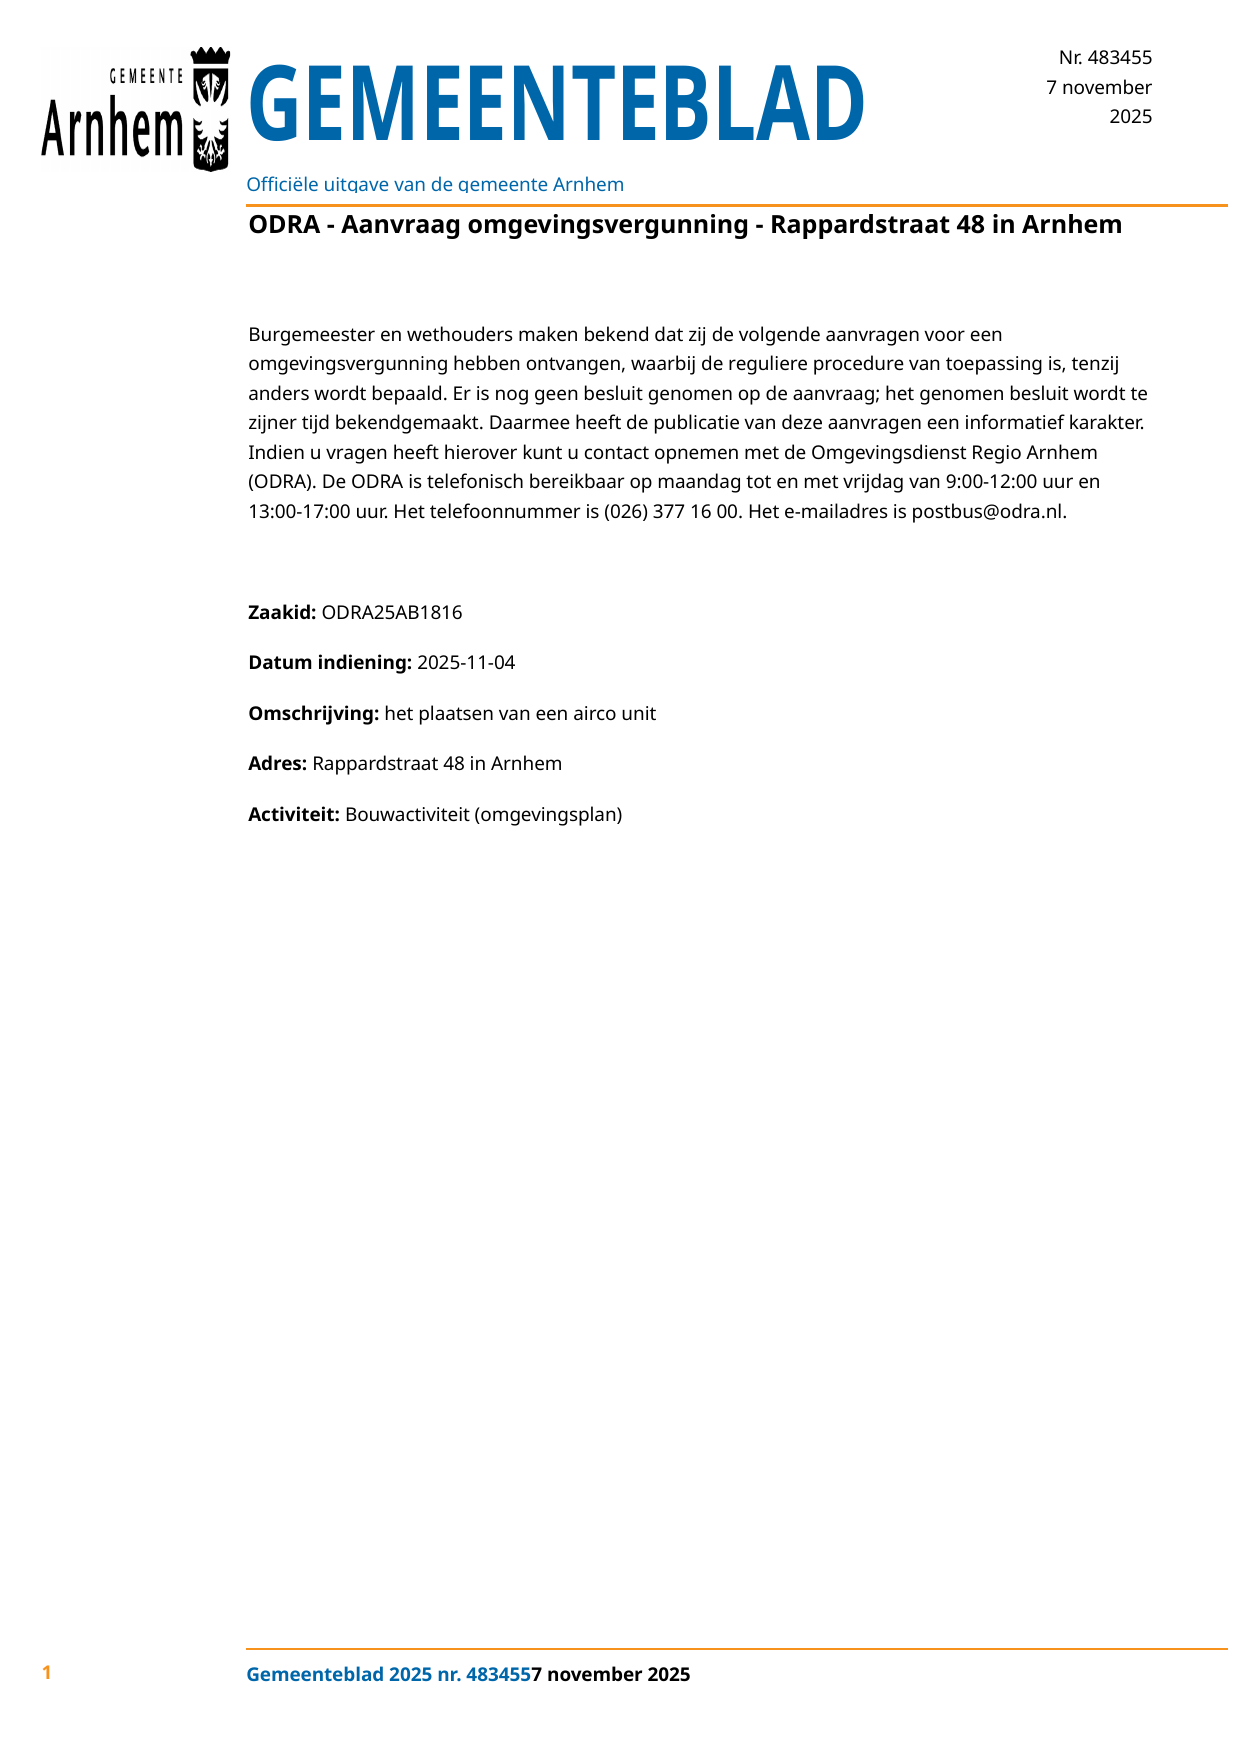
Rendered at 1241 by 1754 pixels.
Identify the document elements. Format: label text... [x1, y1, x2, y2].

text Activiteit: Bouwactiviteit (omgevingsplan) [248, 801, 1152, 826]
text Omschrijving: het plaatsen van een airco unit [248, 700, 1152, 726]
picture [41, 47, 231, 172]
text Adres: Rappardstraat 48 in Arnhem [248, 750, 1152, 776]
text Datum indiening: 2025-11-04 [248, 649, 1152, 675]
text Zaakid: ODRA25AB1816 [248, 599, 1152, 625]
text ODRA - Aanvraag omgevingsvergunning - Rappardstraat 48 in Arnhem [248, 207, 1152, 241]
text Burgemeester en wethouders maken bekend dat zij de volgende aanvragen voor een omgevingsvergunning hebben ontvangen, waarbij de reguliere procedure van toepassing is, tenzij anders wordt bepaald. Er is nog geen besluit genomen op de aanvraag; het genomen besluit wordt te zijner tijd bekendgemaakt. Daarmee heeft de publicatie van deze aanvragen een informatief karakter. Indien u vragen heeft hierover kunt u contact opnemen met de Omgevingsdienst Regio Arnhem (ODRA). De ODRA is telefonisch bereikbaar op maandag tot en met vrijdag van 9:00-12:00 uur en 13:00-17:00 uur. Het telefoonnummer is (026) 377 16 00. Het e-mailadres is postbus@odra.nl. [248, 321, 1152, 524]
